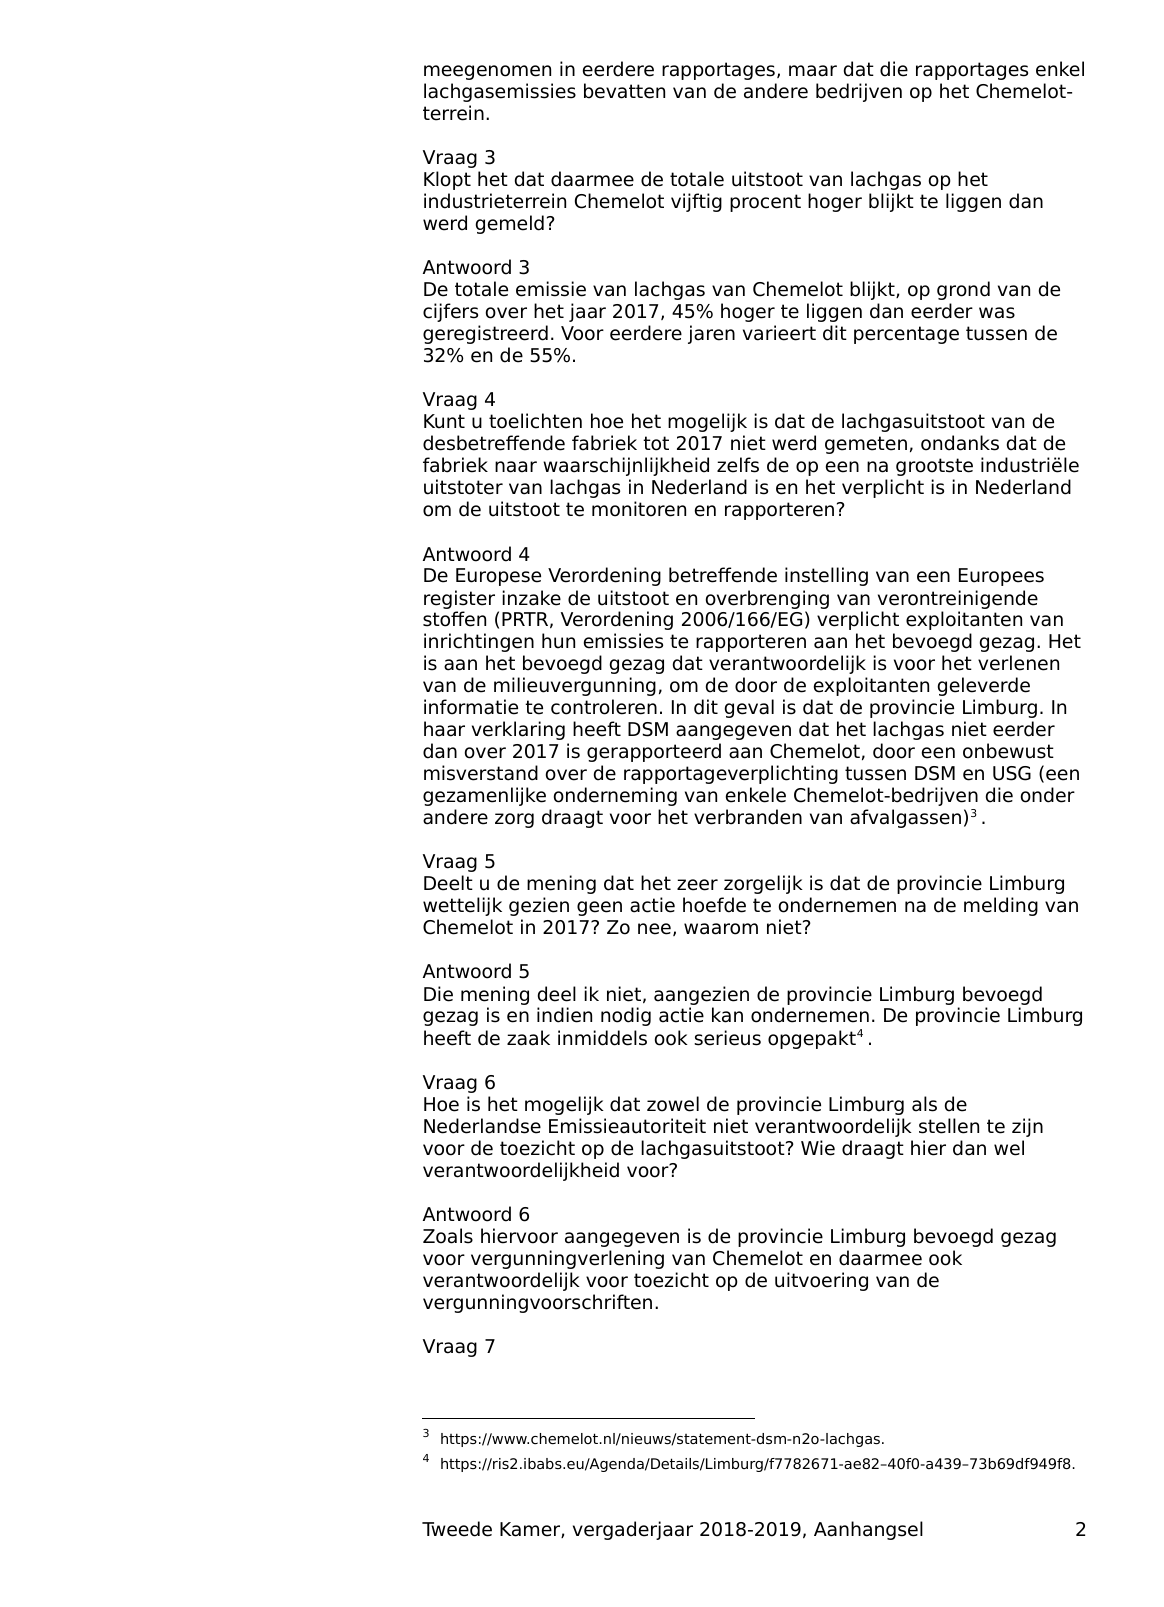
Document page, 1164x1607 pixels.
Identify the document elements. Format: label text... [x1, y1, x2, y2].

text Vraag 5 [422, 851, 1087, 873]
text De Europese Verordening betreffende instelling van een Europees register inzake de uitstoot en overbrenging van verontreinigende stoffen (PRTR, Verordening 2006/166/EG) verplicht exploitanten van inrichtingen hun emissies te rapporteren aan het bevoegd gezag. Het is aan het bevoegd gezag dat verantwoordelijk is voor het verlenen van de milieuvergunning, om de door de exploitanten geleverde informatie te controleren. In dit geval is dat de provincie Limburg. In haar verklaring heeft DSM aangegeven dat het lachgas niet eerder dan over 2017 is gerapporteerd aan Chemelot, door een onbewust misverstand over de rapportageverplichting tussen DSM en USG (een gezamenlijke onderneming van enkele Chemelot-bedrijven die onder andere zorg draagt voor het verbranden van afvalgassen). [422, 565, 1087, 829]
text Vraag 4 [422, 389, 1087, 411]
text Vraag 6 [422, 1072, 1087, 1093]
text Die mening deel ik niet, aangezien de provincie Limburg bevoegd gezag is en indien nodig actie kan ondernemen. De provincie Limburg heeft de zaak inmiddels ook serieus opgepakt. [422, 983, 1087, 1049]
text Vraag 7 [422, 1336, 1087, 1358]
text Deelt u de mening dat het zeer zorgelijk is dat de provincie Limburg wettelijk gezien geen actie hoefde te ondernemen na de melding van Chemelot in 2017? Zo nee, waarom niet? [422, 873, 1087, 939]
text https://www.chemelot.nl/nieuws/statement-dsm-n2o-lachgas. [422, 1427, 1087, 1449]
text Klopt het dat daarmee de totale uitstoot van lachgas op het industrieterrein Chemelot vijftig procent hoger blijkt te liggen dan werd gemeld? [422, 169, 1087, 235]
text De totale emissie van lachgas van Chemelot blijkt, op grond van de cijfers over het jaar 2017, 45% hoger te liggen dan eerder was geregistreerd. Voor eerdere jaren varieert dit percentage tussen de 32% en de 55%. [422, 279, 1087, 367]
text Zoals hiervoor aangegeven is de provincie Limburg bevoegd gezag voor vergunningverlening van Chemelot en daarmee ook verantwoordelijk voor toezicht op de uitvoering van de vergunningvoorschriften. [422, 1226, 1087, 1313]
text Hoe is het mogelijk dat zowel de provincie Limburg als de Nederlandse Emissieautoriteit niet verantwoordelijk stellen te zijn voor de toezicht op de lachgasuitstoot? Wie draagt hier dan wel verantwoordelijkheid voor? [422, 1093, 1087, 1181]
text Kunt u toelichten hoe het mogelijk is dat de lachgasuitstoot van de desbetreffende fabriek tot 2017 niet werd gemeten, ondanks dat de fabriek naar waarschijnlijkheid zelfs de op een na grootste industriële uitstoter van lachgas in Nederland is en het verplicht is in Nederland om de uitstoot te monitoren en rapporteren? [422, 411, 1087, 521]
text meegenomen in eerdere rapportages, maar dat die rapportages enkel lachgasemissies bevatten van de andere bedrijven op het Chemelot-terrein. [422, 59, 1087, 125]
text Antwoord 3 [422, 257, 1087, 279]
text Antwoord 5 [422, 961, 1087, 983]
text Antwoord 6 [422, 1204, 1087, 1226]
text Vraag 3 [422, 147, 1087, 169]
text https://ris2.ibabs.eu/Agenda/Details/Limburg/f7782671-ae82–40f0-a439–73b69df949f8. [422, 1452, 1087, 1474]
text Antwoord 4 [422, 543, 1087, 565]
